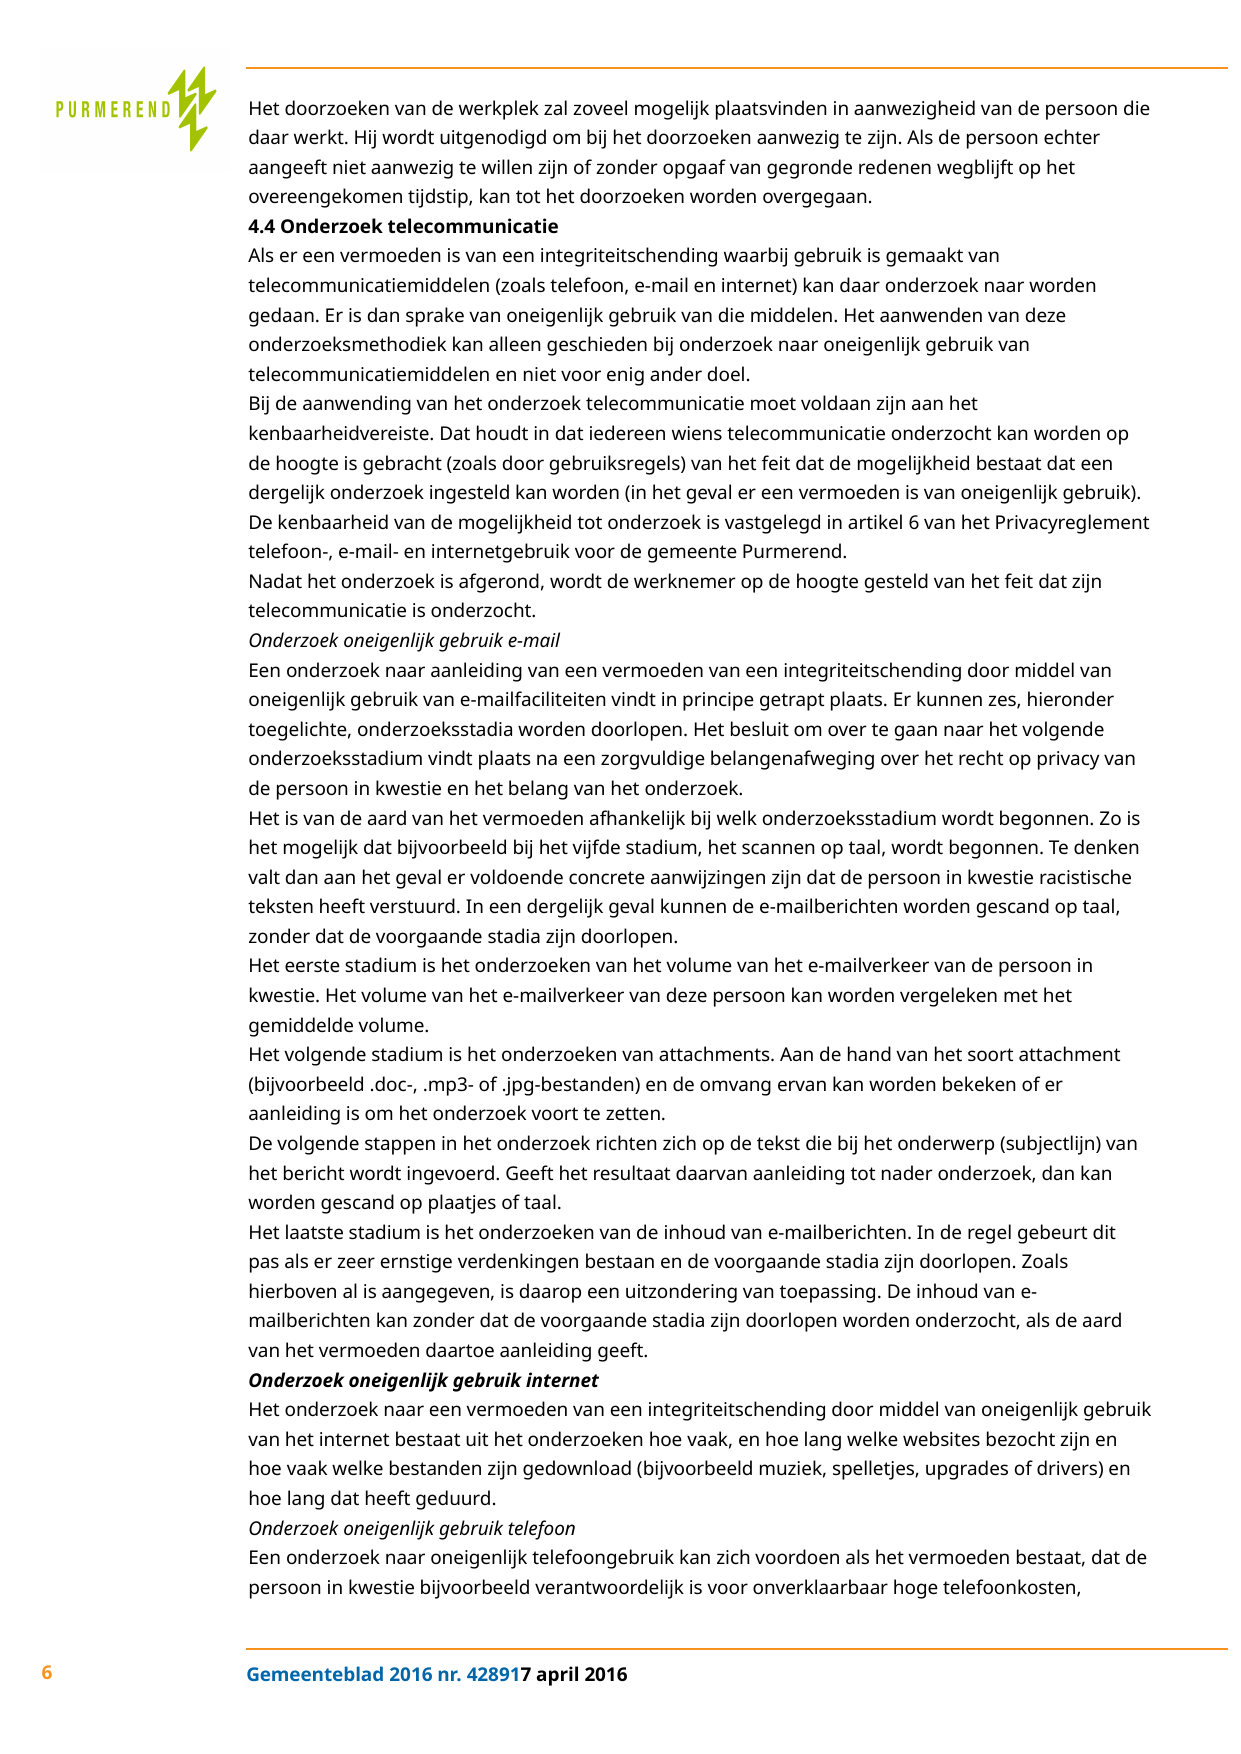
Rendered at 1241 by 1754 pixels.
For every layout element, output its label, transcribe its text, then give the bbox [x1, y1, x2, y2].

text Een onderzoek naar aanleiding van een vermoeden van een integriteitschending door middel van oneigenlijk gebruik van e-mailfaciliteiten vindt in principe getrapt plaats. Er kunnen zes, hieronder toegelichte, onderzoeksstadia worden doorlopen. Het besluit om over te gaan naar het volgende onderzoeksstadium vindt plaats na een zorgvuldige belangenafweging over het recht op privacy van de persoon in kwestie en het belang van het onderzoek. [248, 657, 1152, 801]
text Onderzoek oneigenlijk gebruik telefoon [248, 1515, 1152, 1541]
text Bij de aanwending van het onderzoek telecommunicatie moet voldaan zijn aan het kenbaarheidvereiste. Dat houdt in dat iedereen wiens telecommunicatie onderzocht kan worden op de hoogte is gebracht (zoals door gebruiksregels) van het feit dat de mogelijkheid bestaat dat een dergelijk onderzoek ingesteld kan worden (in het geval er een vermoeden is van oneigenlijk gebruik). De kenbaarheid van de mogelijkheid tot onderzoek is vastgelegd in artikel 6 van het Privacyreglement telefoon-, e-mail- en internetgebruik voor de gemeente Purmerend. [248, 391, 1152, 564]
text Een onderzoek naar oneigenlijk telefoongebruik kan zich voordoen als het vermoeden bestaat, dat de persoon in kwestie bijvoorbeeld verantwoordelijk is voor onverklaarbaar hoge telefoonkosten, [248, 1544, 1152, 1600]
text Onderzoek oneigenlijk gebruik e-mail [248, 627, 1152, 653]
text Het doorzoeken van de werkplek zal zoveel mogelijk plaatsvinden in aanwezigheid van de persoon die daar werkt. Hij wordt uitgenodigd om bij het doorzoeken aanwezig te zijn. Als de persoon echter aangeeft niet aanwezig te willen zijn of zonder opgaaf van gegronde redenen wegblijft op het overeengekomen tijdstip, kan tot het doorzoeken worden overgegaan. [248, 95, 1152, 209]
text 4.4 Onderzoek telecommunicatie [248, 213, 1152, 239]
text De volgende stappen in het onderzoek richten zich op de tekst die bij het onderwerp (subjectlijn) van het bericht wordt ingevoerd. Geeft het resultaat daarvan aanleiding tot nader onderzoek, dan kan worden gescand op plaatjes of taal. [248, 1130, 1152, 1215]
text Het is van de aard van het vermoeden afhankelijk bij welk onderzoeksstadium wordt begonnen. Zo is het mogelijk dat bijvoorbeeld bij het vijfde stadium, het scannen op taal, wordt begonnen. Te denken valt dan aan het geval er voldoende concrete aanwijzingen zijn dat de persoon in kwestie racistische teksten heeft verstuurd. In een dergelijk geval kunnen de e-mailberichten worden gescand op taal, zonder dat de voorgaande stadia zijn doorlopen. [248, 805, 1152, 949]
text Onderzoek oneigenlijk gebruik internet [248, 1367, 1152, 1393]
text Als er een vermoeden is van een integriteitschending waarbij gebruik is gemaakt van telecommunicatiemiddelen (zoals telefoon, e-mail en internet) kan daar onderzoek naar worden gedaan. Er is dan sprake van oneigenlijk gebruik van die middelen. Het aanwenden van deze onderzoeksmethodiek kan alleen geschieden bij onderzoek naar oneigenlijk gebruik van telecommunicatiemiddelen en niet voor enig ander doel. [248, 243, 1152, 387]
text Het eerste stadium is het onderzoeken van het volume van het e-mailverkeer van de persoon in kwestie. Het volume van het e-mailverkeer van deze persoon kan worden vergeleken met het gemiddelde volume. [248, 953, 1152, 1038]
picture [41, 47, 231, 172]
text Het volgende stadium is het onderzoeken van attachments. Aan de hand van het soort attachment (bijvoorbeeld .doc-, .mp3- of .jpg-bestanden) en de omvang ervan kan worden bekeken of er aanleiding is om het onderzoek voort te zetten. [248, 1041, 1152, 1126]
text Het onderzoek naar een vermoeden van een integriteitschending door middel van oneigenlijk gebruik van het internet bestaat uit het onderzoeken hoe vaak, en hoe lang welke websites bezocht zijn en hoe vaak welke bestanden zijn gedownload (bijvoorbeeld muziek, spelletjes, upgrades of drivers) en hoe lang dat heeft geduurd. [248, 1396, 1152, 1511]
text Nadat het onderzoek is afgerond, wordt de werknemer op de hoogte gesteld van het feit dat zijn telecommunicatie is onderzocht. [248, 568, 1152, 623]
text Het laatste stadium is het onderzoeken van de inhoud van e-mailberichten. In de regel gebeurt dit pas als er zeer ernstige verdenkingen bestaan en de voorgaande stadia zijn doorlopen. Zoals hierboven al is aangegeven, is daarop een uitzondering van toepassing. De inhoud van e-mailberichten kan zonder dat de voorgaande stadia zijn doorlopen worden onderzocht, als de aard van het vermoeden daartoe aanleiding geeft. [248, 1219, 1152, 1363]
